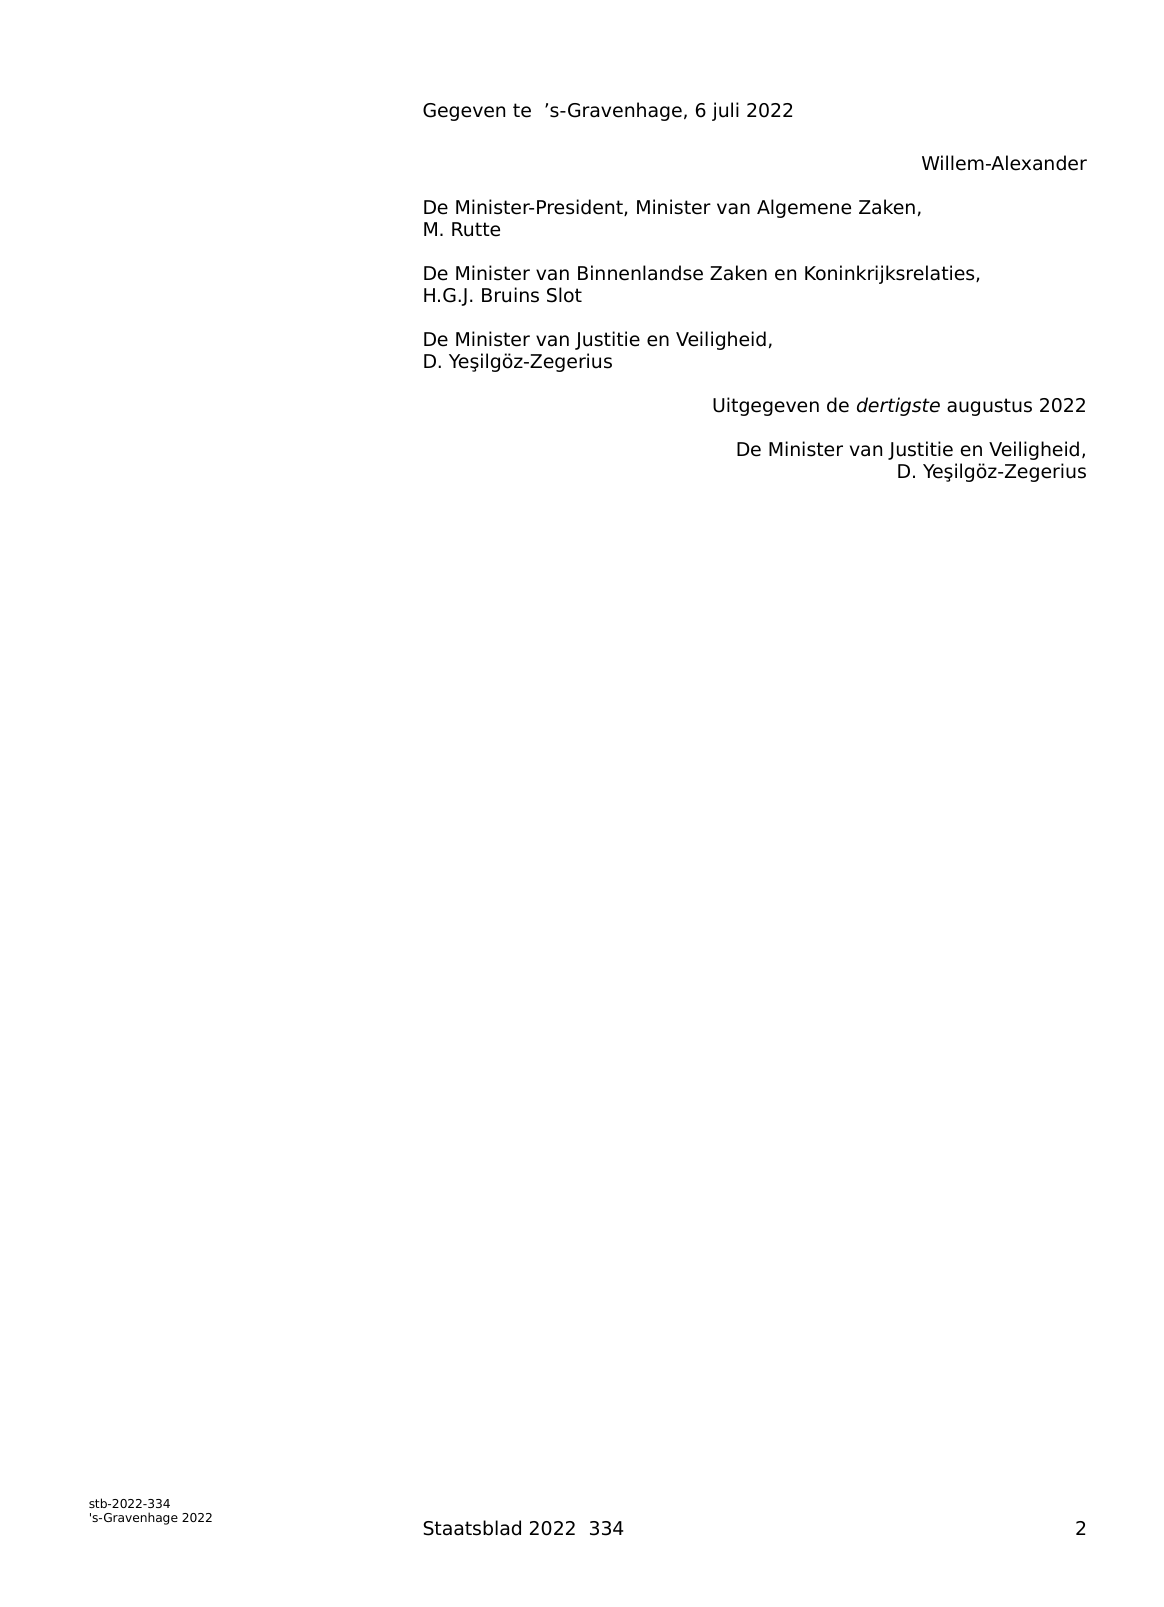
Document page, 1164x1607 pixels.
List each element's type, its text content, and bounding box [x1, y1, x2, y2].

text Willem-Alexander [422, 152, 1087, 174]
text stb-2022-334 [88, 1497, 323, 1511]
text Gegeven te ’s-Gravenhage, 6 juli 2022 [422, 100, 1087, 122]
text De Minister-President, Minister van Algemene Zaken, M. Rutte [422, 197, 1087, 241]
text Uitgegeven de dertigste augustus 2022 [422, 395, 1087, 417]
text De Minister van Binnenlandse Zaken en Koninkrijksrelaties, H.G.J. Bruins Slot [422, 263, 1087, 307]
text 's-Gravenhage 2022 [88, 1511, 323, 1525]
text De Minister van Justitie en Veiligheid, D. Yeşilgöz-Zegerius [422, 439, 1087, 483]
text De Minister van Justitie en Veiligheid, D. Yeşilgöz-Zegerius [422, 329, 1087, 373]
